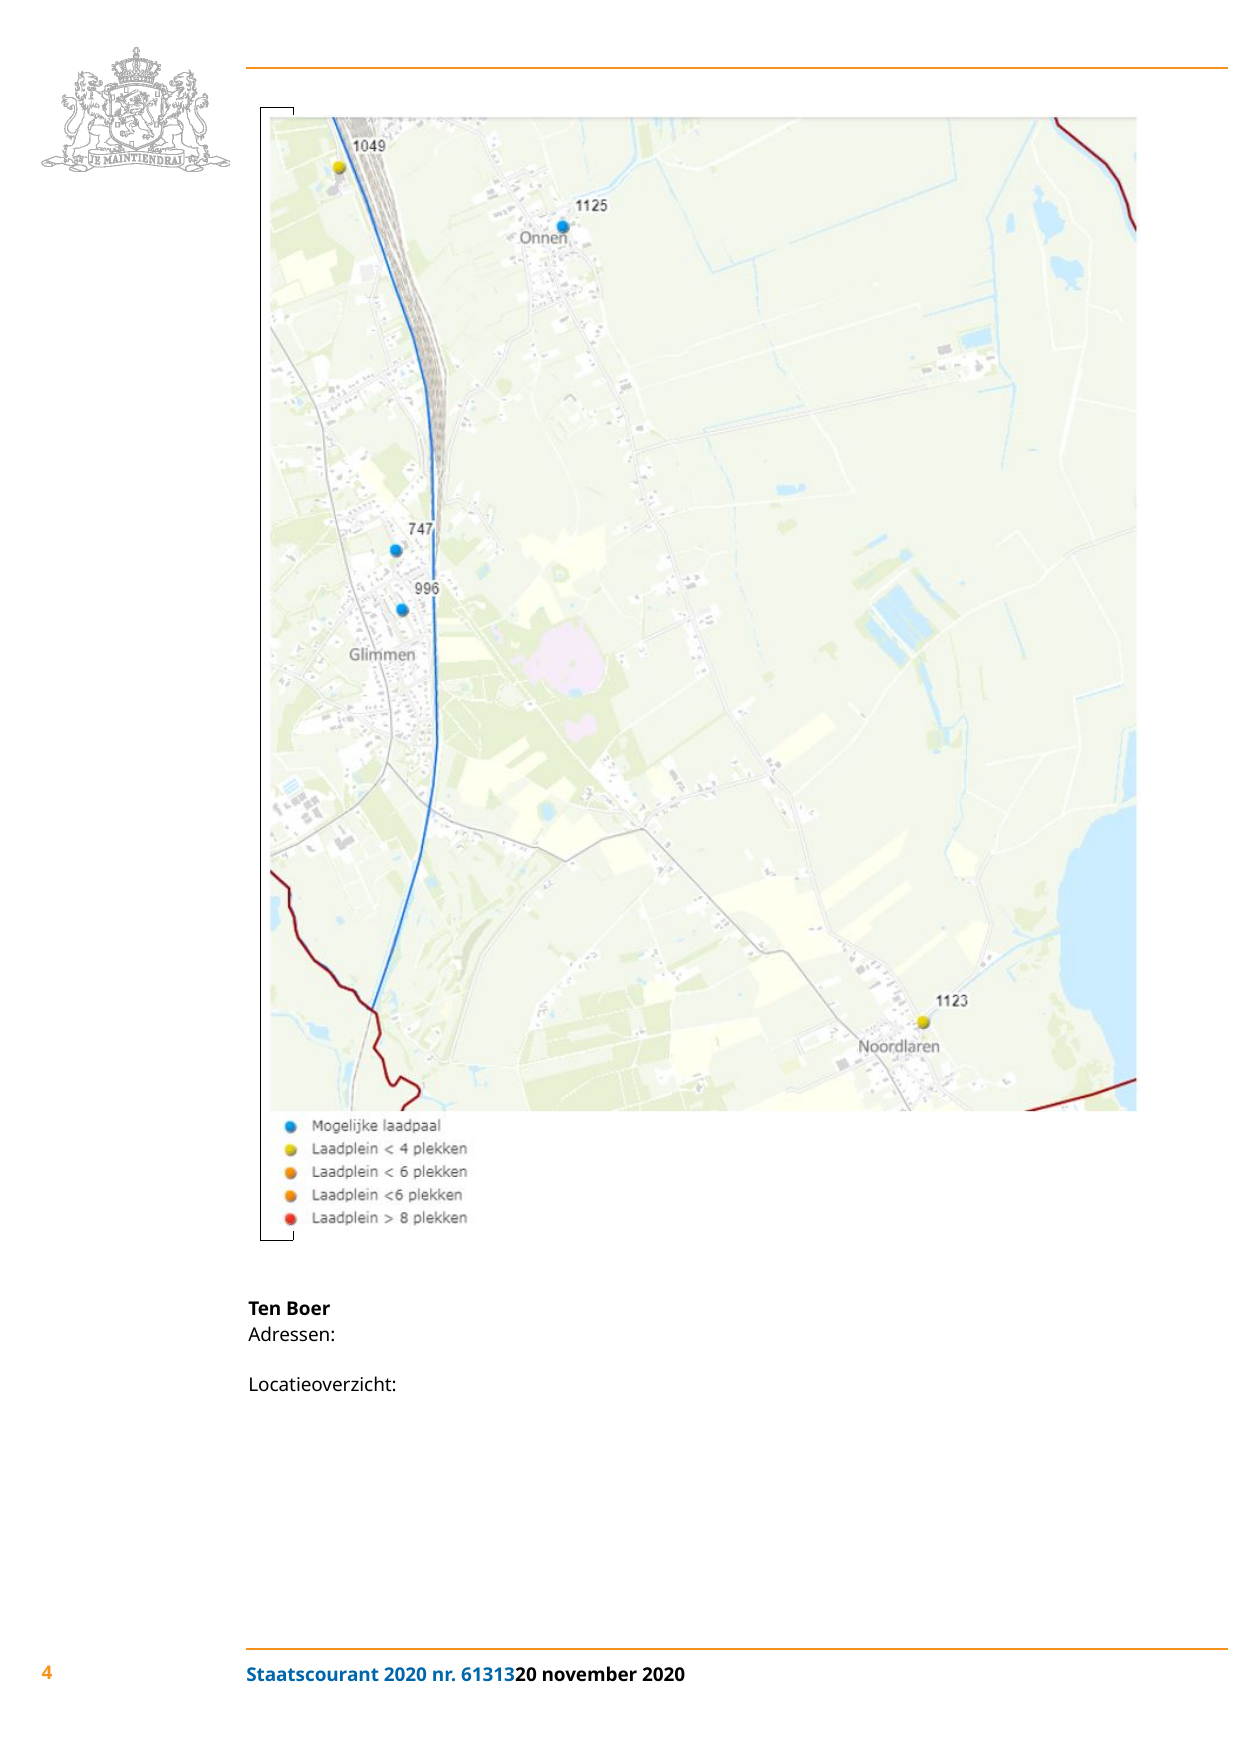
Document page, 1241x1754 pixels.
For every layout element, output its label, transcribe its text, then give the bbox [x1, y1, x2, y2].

picture [41, 47, 231, 172]
picture [268, 115, 1140, 1231]
text Adressen: [248, 1321, 1152, 1347]
text Locatieoverzicht: [248, 1371, 1152, 1397]
text Ten Boer [248, 1295, 1152, 1321]
